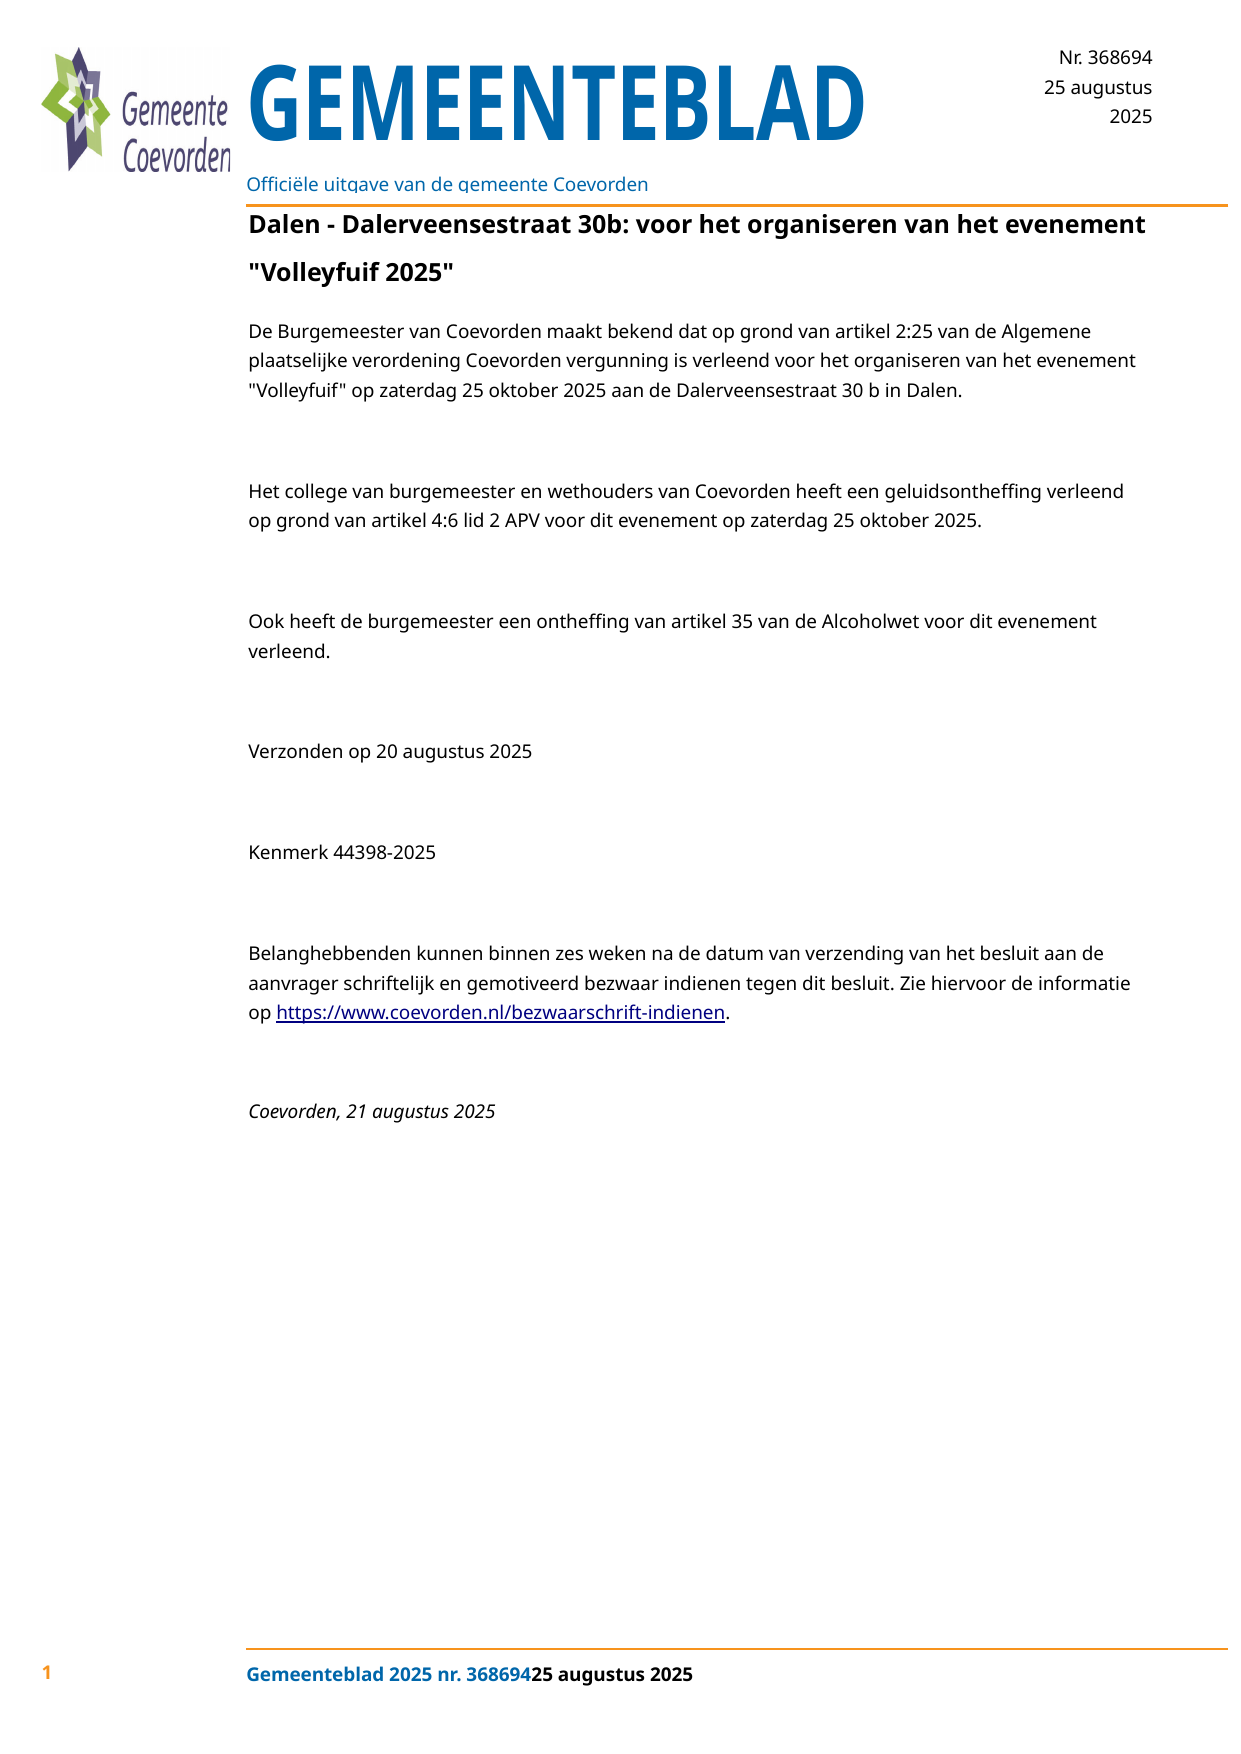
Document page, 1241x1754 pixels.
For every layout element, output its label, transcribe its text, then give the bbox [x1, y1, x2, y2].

text Belanghebbenden kunnen binnen zes weken na de datum van verzending van het besluit aan de aanvrager schriftelijk en gemotiveerd bezwaar indienen tegen dit besluit. Zie hiervoor de informatie op https://www.coevorden.nl/bezwaarschrift-indienen. [248, 940, 1152, 1025]
picture [41, 47, 231, 172]
text Coevorden, 21 augustus 2025 [248, 1098, 1152, 1123]
text De Burgemeester van Coevorden maakt bekend dat op grond van artikel 2:25 van de Algemene plaatselijke verordening Coevorden vergunning is verleend voor het organiseren van het evenement "Volleyfuif" op zaterdag 25 oktober 2025 aan de Dalerveensestraat 30 b in Dalen. [248, 318, 1152, 403]
text Kenmerk 44398-2025 [248, 839, 1152, 865]
text Het college van burgemeester en wethouders van Coevorden heeft een geluidsontheffing verleend op grond van artikel 4:6 lid 2 APV voor dit evenement op zaterdag 25 oktober 2025. [248, 478, 1152, 533]
text Verzonden op 20 augustus 2025 [248, 739, 1152, 764]
text Dalen - Dalerveensestraat 30b: voor het organiseren van het evenement "Volleyfuif 2025" [248, 207, 1152, 288]
text Ook heeft de burgemeester een ontheffing van artikel 35 van de Alcoholwet voor dit evenement verleend. [248, 608, 1152, 664]
